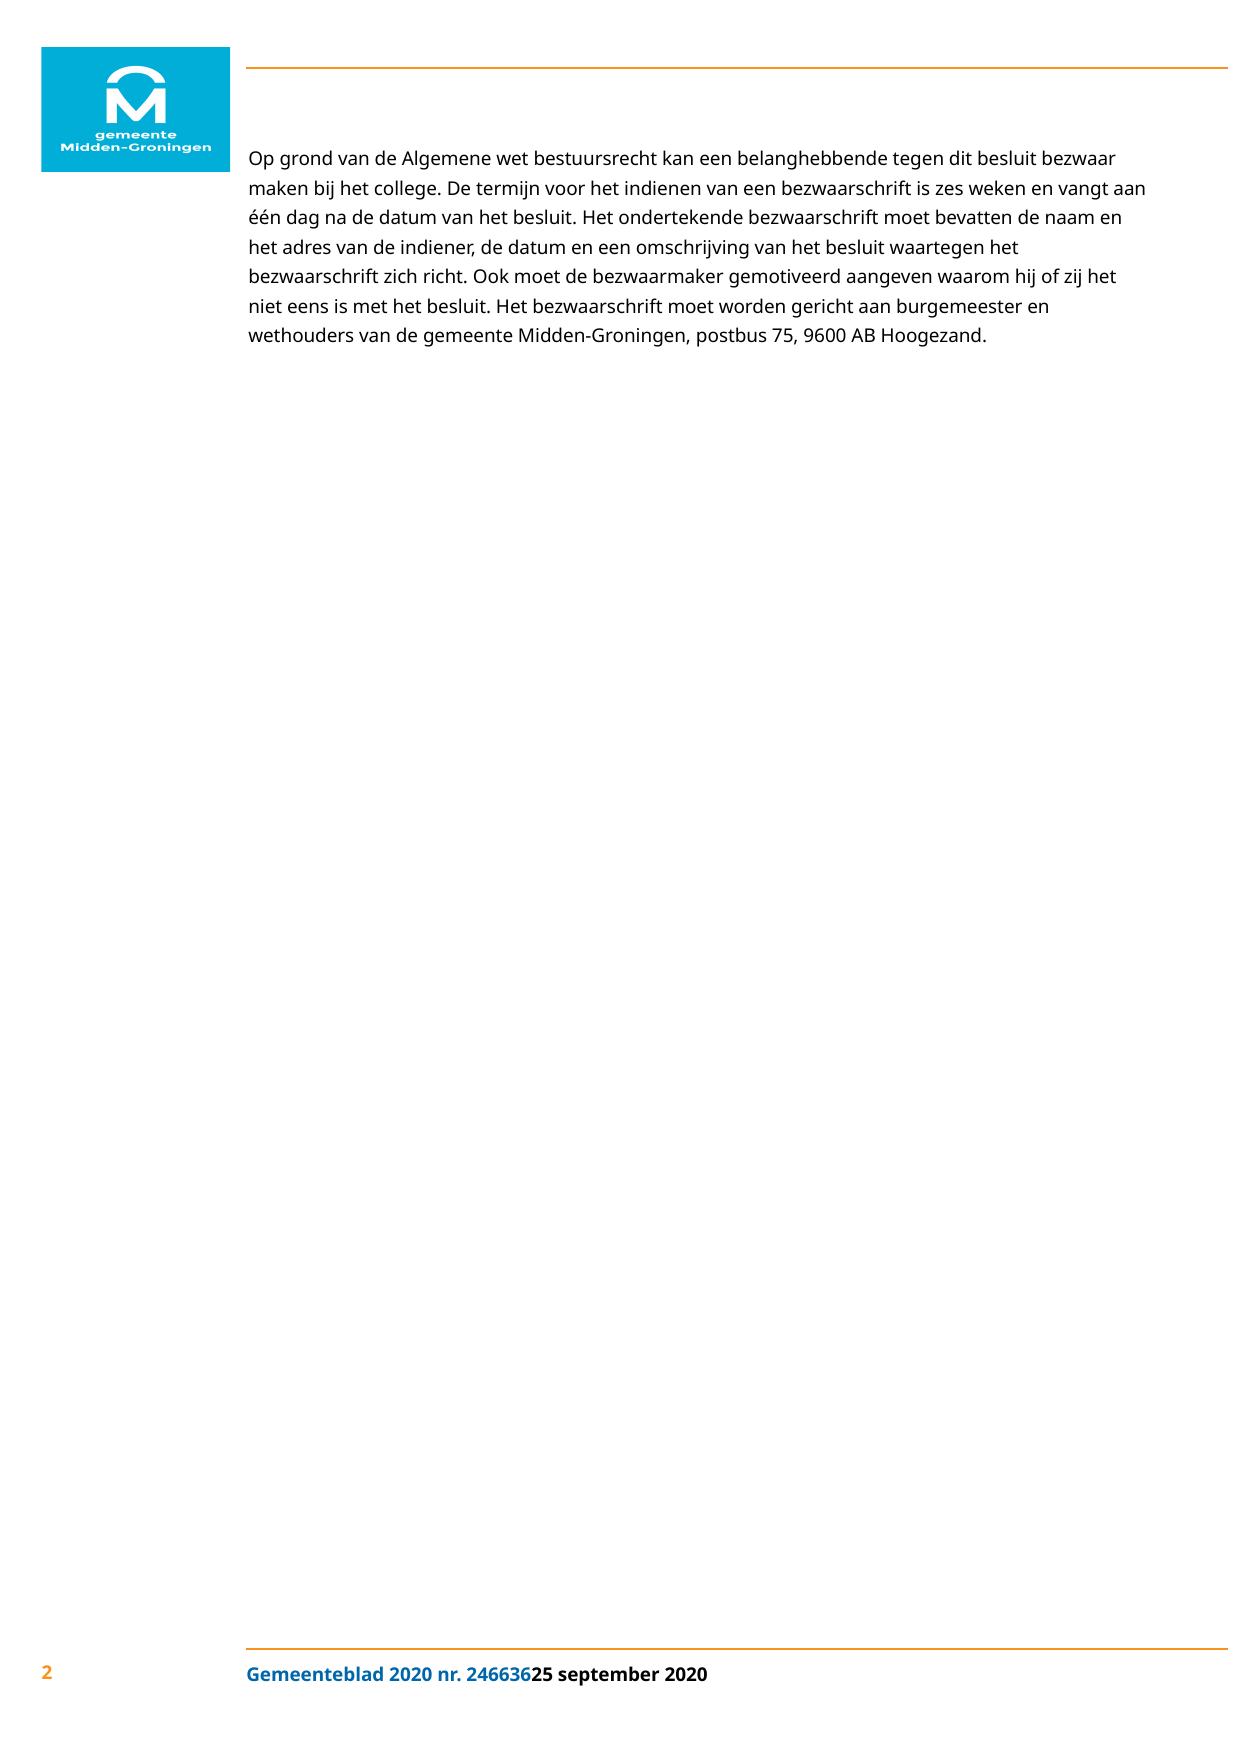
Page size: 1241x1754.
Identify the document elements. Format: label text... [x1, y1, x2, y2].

picture [108, 66, 164, 82]
picture [107, 89, 165, 122]
picture [184, 146, 190, 153]
text Op grond van de Algemene wet bestuursrecht kan een belanghebbende tegen dit besluit bezwaar maken bij het college. De termijn voor het indienen van een bezwaarschrift is zes weken en vangt aan één dag na de datum van het besluit. Het ondertekende bezwaarschrift moet bevatten de naam en het adres van de indiener, de datum en een omschrijving van het besluit waartegen het bezwaarschrift zich richt. Ook moet de bezwaarmaker gemotiveerd aangeven waarom hij of zij het niet eens is met het besluit. Het bezwaarschrift moet worden gericht aan burgemeester en wethouders van de gemeente Midden-Groningen, postbus 75, 9600 AB Hoogezand. [248, 145, 1152, 348]
